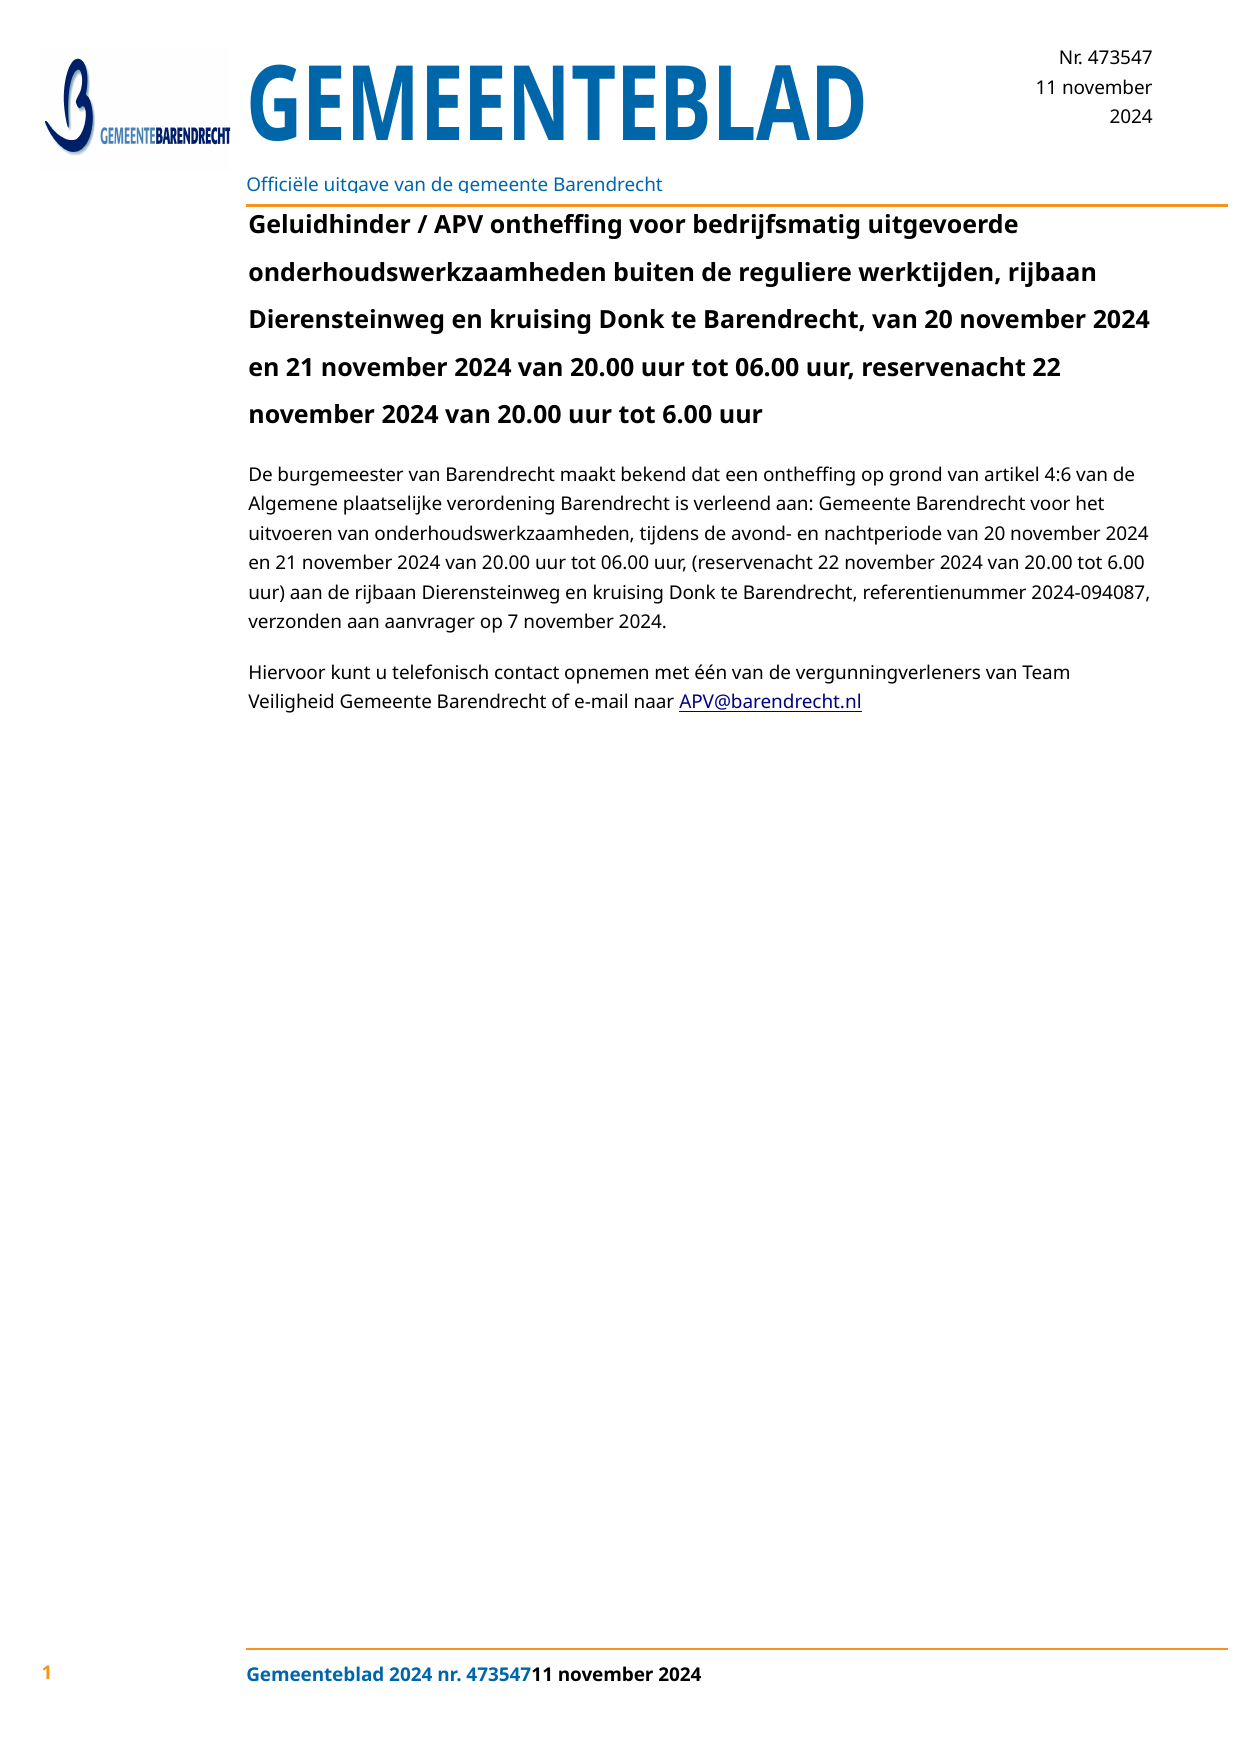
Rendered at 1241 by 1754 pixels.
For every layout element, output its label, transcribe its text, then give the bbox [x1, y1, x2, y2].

picture [41, 47, 231, 172]
text De burgemeester van Barendrecht maakt bekend dat een ontheffing op grond van artikel 4:6 van de Algemene plaatselijke verordening Barendrecht is verleend aan: Gemeente Barendrecht voor het uitvoeren van onderhoudswerkzaamheden, tijdens de avond- en nachtperiode van 20 november 2024 en 21 november 2024 van 20.00 uur tot 06.00 uur, (reservenacht 22 november 2024 van 20.00 tot 6.00 uur) aan de rijbaan Dierensteinweg en kruising Donk te Barendrecht, referentienummer 2024-094087, verzonden aan aanvrager op 7 november 2024. [248, 461, 1152, 634]
text Hiervoor kunt u telefonisch contact opnemen met één van de vergunningverleners van Team Veiligheid Gemeente Barendrecht of e-mail naar APV@barendrecht.nl [248, 659, 1152, 714]
text Geluidhinder / APV ontheffing voor bedrijfsmatig uitgevoerde onderhoudswerkzaamheden buiten de reguliere werktijden, rijbaan Dierensteinweg en kruising Donk te Barendrecht, van 20 november 2024 en 21 november 2024 van 20.00 uur tot 06.00 uur, reservenacht 22 november 2024 van 20.00 uur tot 6.00 uur [248, 207, 1152, 431]
